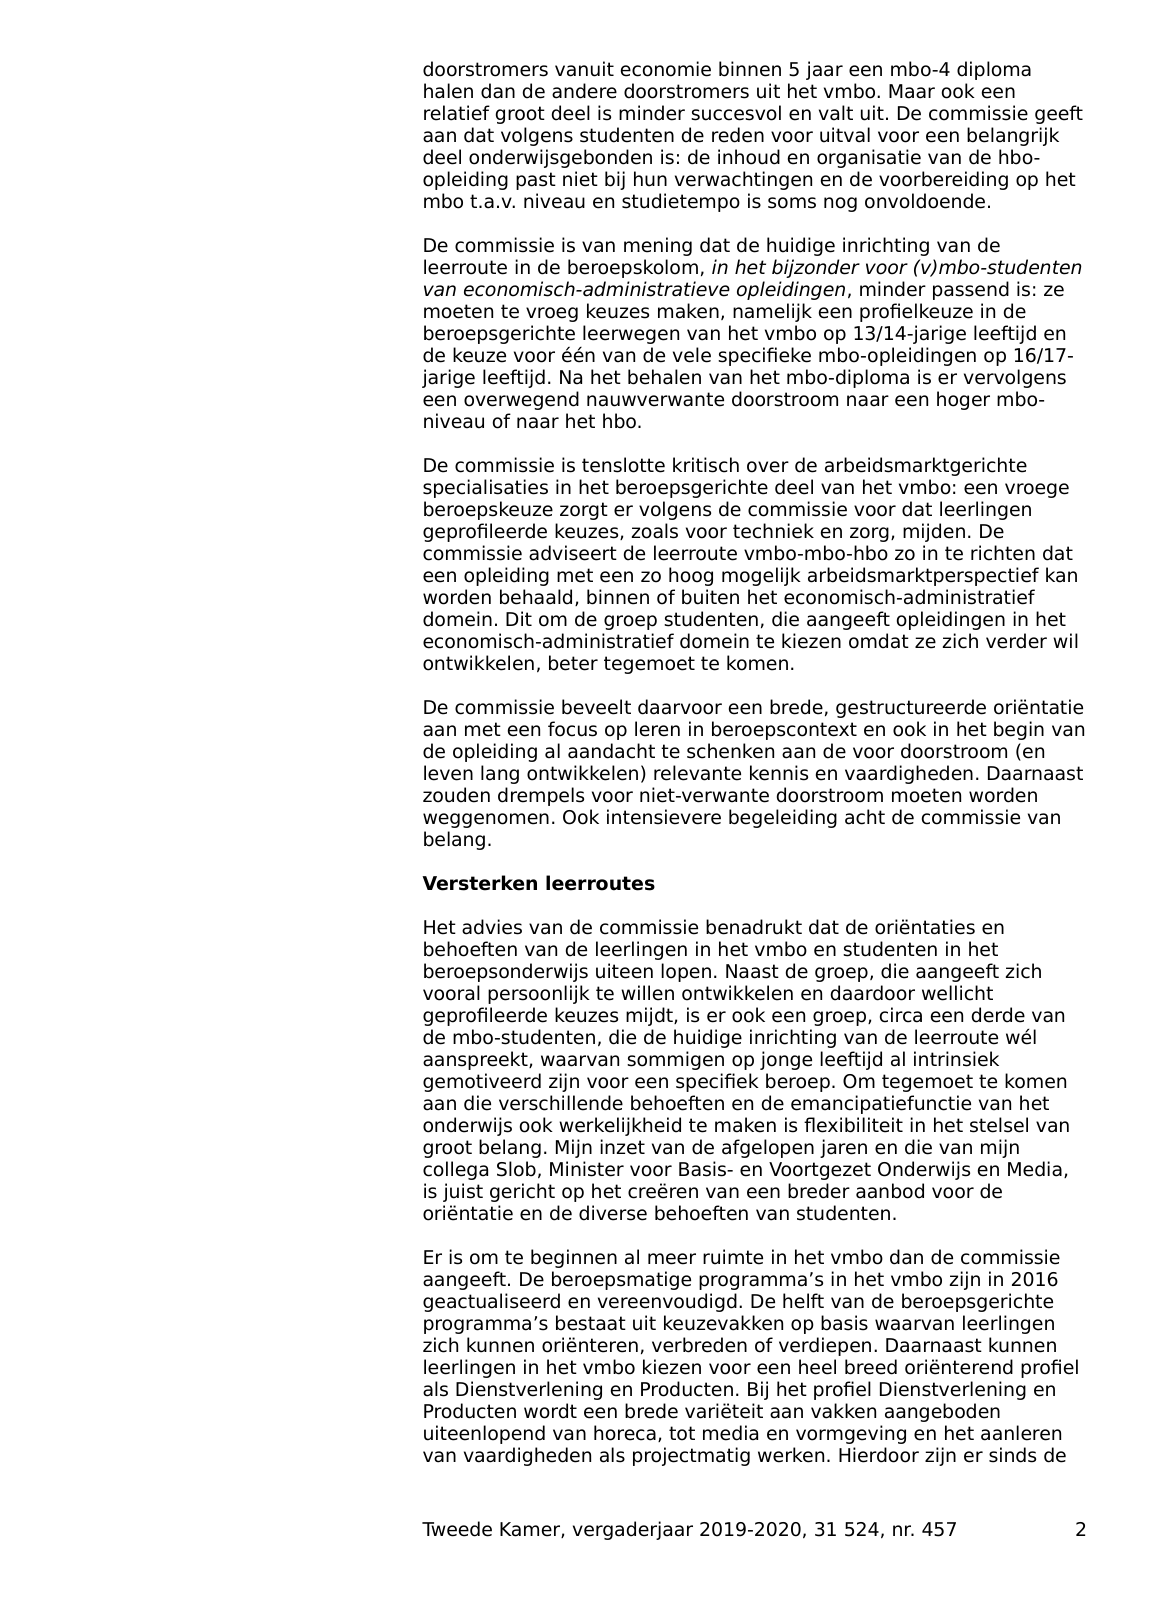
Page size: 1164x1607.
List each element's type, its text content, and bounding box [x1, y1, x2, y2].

text De commissie is van mening dat de huidige inrichting van de leerroute in de beroepskolom, in het bijzonder voor (v)mbo-studenten van economisch-administratieve opleidingen, minder passend is: ze moeten te vroeg keuzes maken, namelijk een profielkeuze in de beroepsgerichte leerwegen van het vmbo op 13/14-jarige leeftijd en de keuze voor één van de vele specifieke mbo-opleidingen op 16/17-jarige leeftijd. Na het behalen van het mbo-diploma is er vervolgens een overwegend nauwverwante doorstroom naar een hoger mbo-niveau of naar het hbo. [422, 235, 1087, 433]
subtitle Versterken leerroutes [422, 873, 1087, 895]
text Er is om te beginnen al meer ruimte in het vmbo dan de commissie aangeeft. De beroepsmatige programma’s in het vmbo zijn in 2016 geactualiseerd en vereenvoudigd. De helft van de beroepsgerichte programma’s bestaat uit keuzevakken op basis waarvan leerlingen zich kunnen oriënteren, verbreden of verdiepen. Daarnaast kunnen leerlingen in het vmbo kiezen voor een heel breed oriënterend profiel als Dienstverlening en Producten. Bij het profiel Dienstverlening en Producten wordt een brede variëteit aan vakken aangeboden uiteenlopend van horeca, tot media en vormgeving en het aanleren van vaardigheden als projectmatig werken. Hierdoor zijn er sinds de [422, 1247, 1087, 1467]
text Het advies van de commissie benadrukt dat de oriëntaties en behoeften van de leerlingen in het vmbo en studenten in het beroepsonderwijs uiteen lopen. Naast de groep, die aangeeft zich vooral persoonlijk te willen ontwikkelen en daardoor wellicht geprofileerde keuzes mijdt, is er ook een groep, circa een derde van de mbo-studenten, die de huidige inrichting van de leerroute wél aanspreekt, waarvan sommigen op jonge leeftijd al intrinsiek gemotiveerd zijn voor een specifiek beroep. Om tegemoet te komen aan die verschillende behoeften en de emancipatiefunctie van het onderwijs ook werkelijkheid te maken is flexibiliteit in het stelsel van groot belang. Mijn inzet van de afgelopen jaren en die van mijn collega Slob, Minister voor Basis- en Voortgezet Onderwijs en Media, is juist gericht op het creëren van een breder aanbod voor de oriëntatie en de diverse behoeften van studenten. [422, 917, 1087, 1225]
text De commissie is tenslotte kritisch over de arbeidsmarktgerichte specialisaties in het beroepsgerichte deel van het vmbo: een vroege beroepskeuze zorgt er volgens de commissie voor dat leerlingen geprofileerde keuzes, zoals voor techniek en zorg, mijden. De commissie adviseert de leerroute vmbo-mbo-hbo zo in te richten dat een opleiding met een zo hoog mogelijk arbeidsmarktperspectief kan worden behaald, binnen of buiten het economisch-administratief domein. Dit om de groep studenten, die aangeeft opleidingen in het economisch-administratief domein te kiezen omdat ze zich verder wil ontwikkelen, beter tegemoet te komen. [422, 455, 1087, 675]
text doorstromers vanuit economie binnen 5 jaar een mbo-4 diploma halen dan de andere doorstromers uit het vmbo. Maar ook een relatief groot deel is minder succesvol en valt uit. De commissie geeft aan dat volgens studenten de reden voor uitval voor een belangrijk deel onderwijsgebonden is: de inhoud en organisatie van de hbo-opleiding past niet bij hun verwachtingen en de voorbereiding op het mbo t.a.v. niveau en studietempo is soms nog onvoldoende. [422, 59, 1087, 213]
text De commissie beveelt daarvoor een brede, gestructureerde oriëntatie aan met een focus op leren in beroepscontext en ook in het begin van de opleiding al aandacht te schenken aan de voor doorstroom (en leven lang ontwikkelen) relevante kennis en vaardigheden. Daarnaast zouden drempels voor niet-verwante doorstroom moeten worden weggenomen. Ook intensievere begeleiding acht de commissie van belang. [422, 697, 1087, 851]
